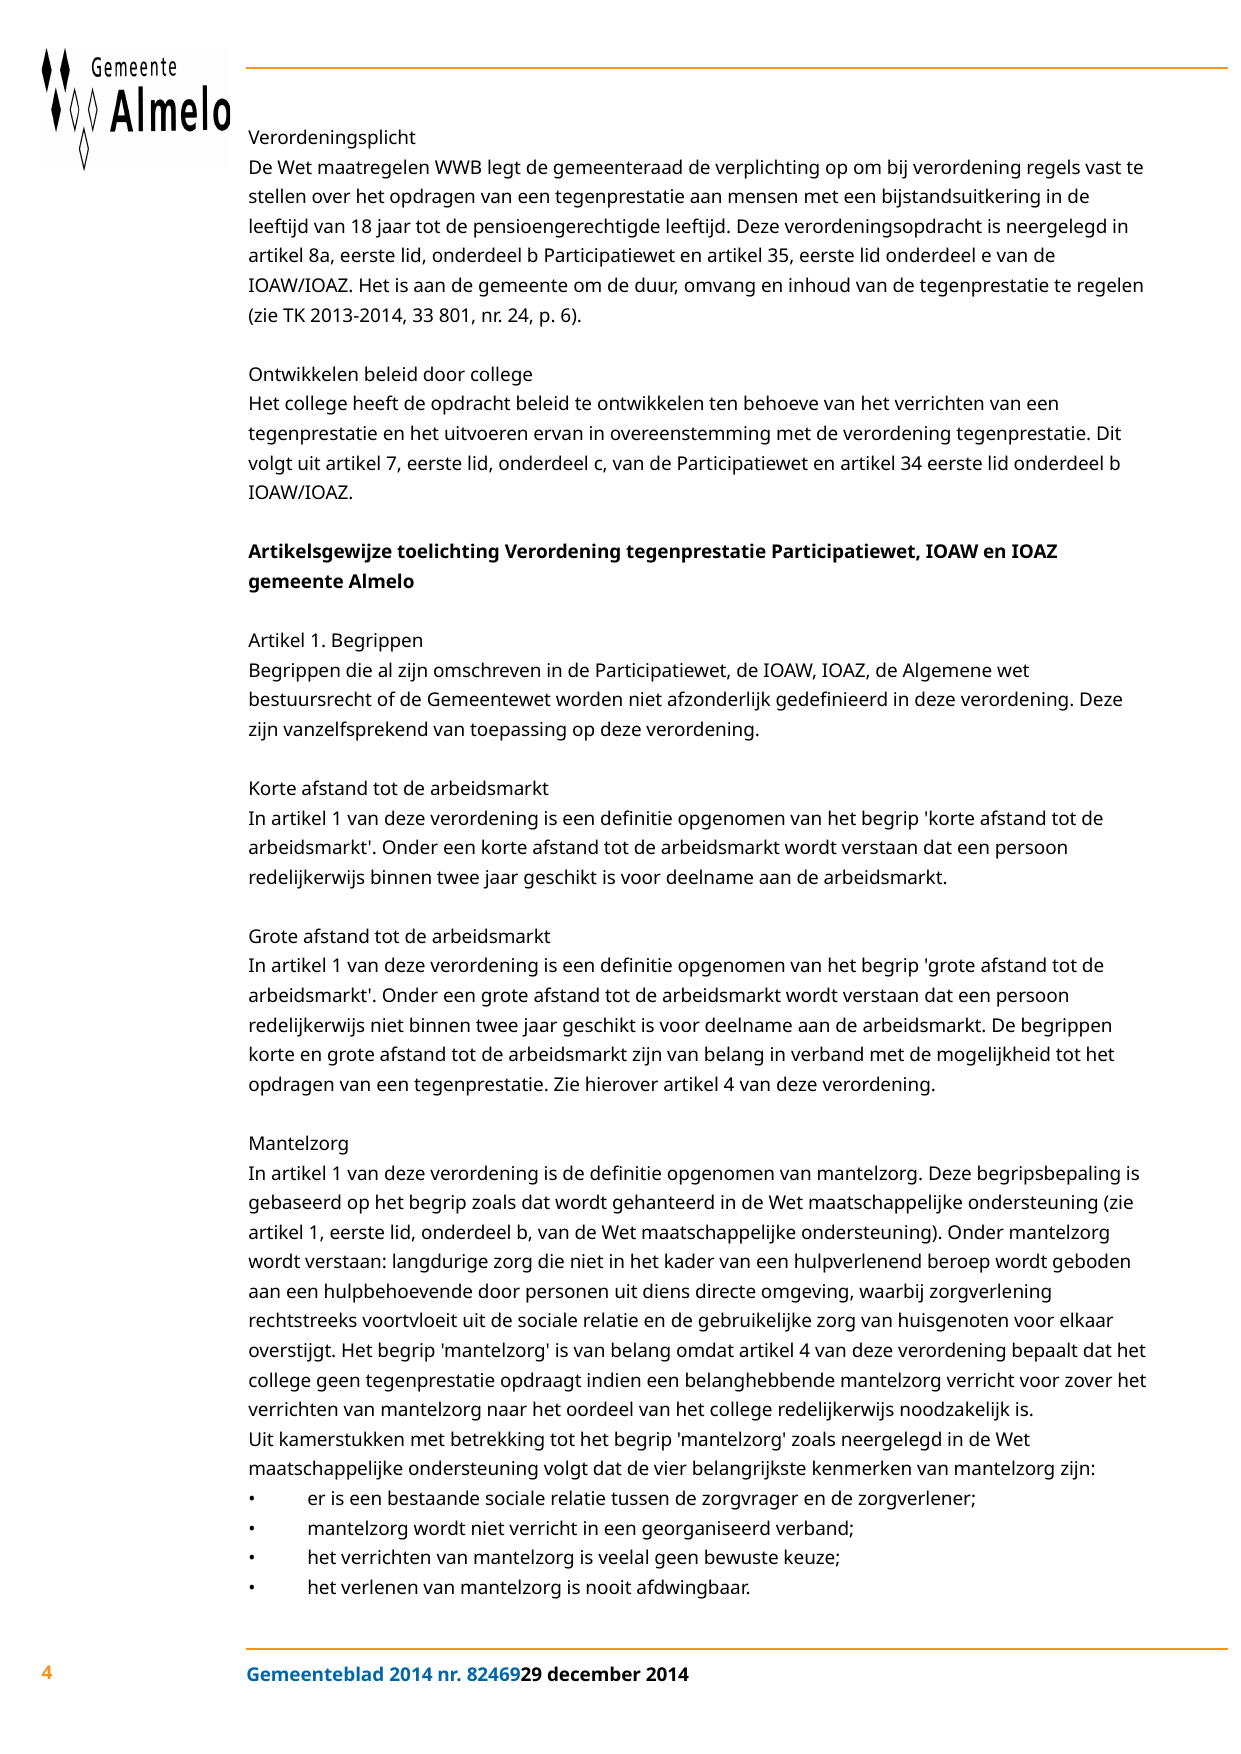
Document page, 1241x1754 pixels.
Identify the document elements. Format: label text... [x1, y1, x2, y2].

text Artikelsgewijze toelichting Verordening tegenprestatie Participatiewet, IOAW en IOAZ gemeente Almelo [248, 538, 1152, 594]
text Korte afstand tot de arbeidsmarkt [248, 775, 1152, 801]
text De Wet maatregelen WWB legt de gemeenteraad de verplichting op om bij verordening regels vast te stellen over het opdragen van een tegenprestatie aan mensen met een bijstandsuitkering in de leeftijd van 18 jaar tot de pensioengerechtigde leeftijd. Deze verordeningsopdracht is neergelegd in artikel 8a, eerste lid, onderdeel b Participatiewet en artikel 35, eerste lid onderdeel e van de IOAW/IOAZ. Het is aan de gemeente om de duur, omvang en inhoud van de tegenprestatie te regelen (zie TK 2013-2014, 33 801, nr. 24, p. 6). [248, 154, 1152, 328]
text Grote afstand tot de arbeidsmarkt [248, 923, 1152, 949]
list mantelzorg wordt niet verricht in een georganiseerd verband; [248, 1515, 1152, 1541]
text Begrippen die al zijn omschreven in de Participatiewet, de IOAW, IOAZ, de Algemene wet bestuursrecht of de Gemeentewet worden niet afzonderlijk gedefinieerd in deze verordening. Deze zijn vanzelfsprekend van toepassing op deze verordening. [248, 657, 1152, 742]
text In artikel 1 van deze verordening is een definitie opgenomen van het begrip 'grote afstand tot de arbeidsmarkt'. Onder een grote afstand tot de arbeidsmarkt wordt verstaan dat een persoon redelijkerwijs niet binnen twee jaar geschikt is voor deelname aan de arbeidsmarkt. De begrippen korte en grote afstand tot de arbeidsmarkt zijn van belang in verband met de mogelijkheid tot het opdragen van een tegenprestatie. Zie hierover artikel 4 van deze verordening. [248, 953, 1152, 1097]
picture [41, 47, 231, 172]
text Verordeningsplicht [248, 124, 1152, 150]
text In artikel 1 van deze verordening is de definitie opgenomen van mantelzorg. Deze begripsbepaling is gebaseerd op het begrip zoals dat wordt gehanteerd in de Wet maatschappelijke ondersteuning (zie artikel 1, eerste lid, onderdeel b, van de Wet maatschappelijke ondersteuning). Onder mantelzorg wordt verstaan: langdurige zorg die niet in het kader van een hulpverlenend beroep wordt geboden aan een hulpbehoevende door personen uit diens directe omgeving, waarbij zorgverlening rechtstreeks voortvloeit uit de sociale relatie en de gebruikelijke zorg van huisgenoten voor elkaar overstijgt. Het begrip 'mantelzorg' is van belang omdat artikel 4 van deze verordening bepaalt dat het college geen tegenprestatie opdraagt indien een belanghebbende mantelzorg verricht voor zover het verrichten van mantelzorg naar het oordeel van het college redelijkerwijs noodzakelijk is. [248, 1160, 1152, 1422]
text Het college heeft de opdracht beleid te ontwikkelen ten behoeve van het verrichten van een tegenprestatie en het uitvoeren ervan in overeenstemming met de verordening tegenprestatie. Dit volgt uit artikel 7, eerste lid, onderdeel c, van de Participatiewet en artikel 34 eerste lid onderdeel b IOAW/IOAZ. [248, 391, 1152, 505]
list het verlenen van mantelzorg is nooit afdwingbaar. [248, 1574, 1152, 1600]
text Artikel 1. Begrippen [248, 627, 1152, 653]
text Uit kamerstukken met betrekking tot het begrip 'mantelzorg' zoals neergelegd in de Wet maatschappelijke ondersteuning volgt dat de vier belangrijkste kenmerken van mantelzorg zijn: [248, 1426, 1152, 1481]
text In artikel 1 van deze verordening is een definitie opgenomen van het begrip 'korte afstand tot de arbeidsmarkt'. Onder een korte afstand tot de arbeidsmarkt wordt verstaan dat een persoon redelijkerwijs binnen twee jaar geschikt is voor deelname aan de arbeidsmarkt. [248, 805, 1152, 890]
text Ontwikkelen beleid door college [248, 361, 1152, 387]
text Mantelzorg [248, 1130, 1152, 1156]
list het verrichten van mantelzorg is veelal geen bewuste keuze; [248, 1544, 1152, 1570]
list er is een bestaande sociale relatie tussen de zorgvrager en de zorgverlener; [248, 1485, 1152, 1511]
